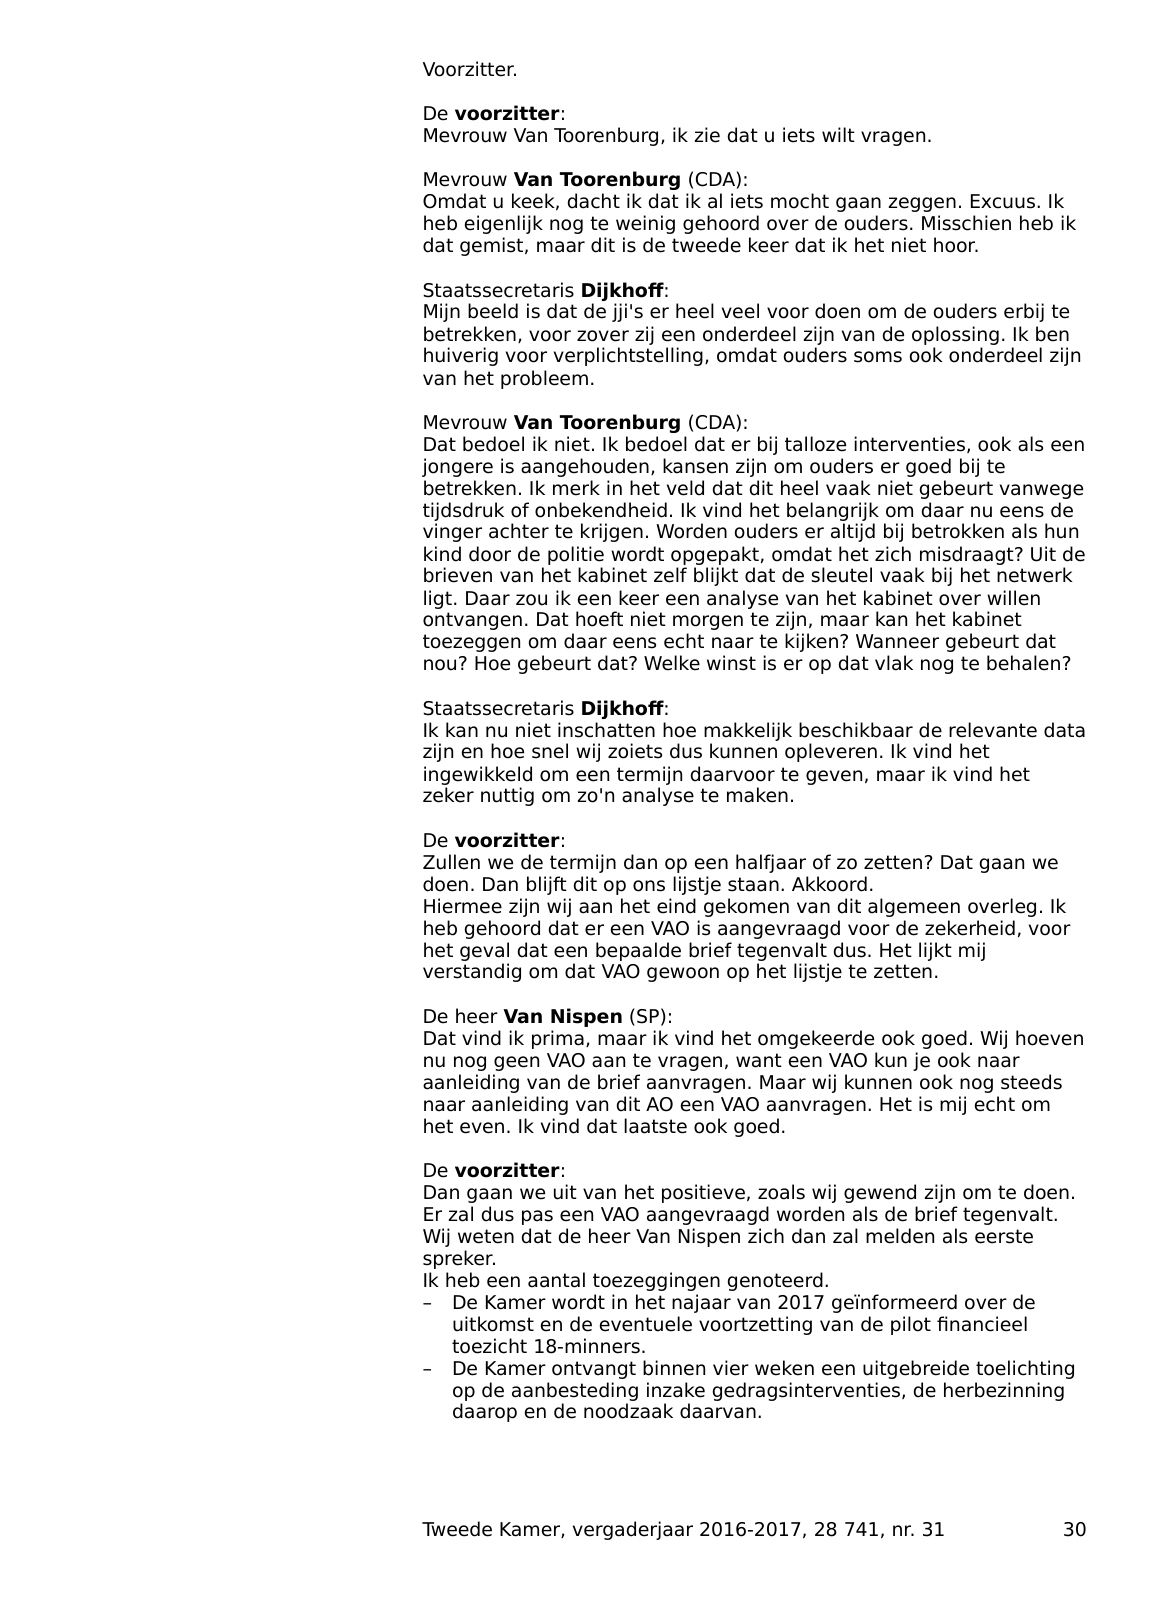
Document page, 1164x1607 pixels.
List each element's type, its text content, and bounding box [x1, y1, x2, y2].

text Dat vind ik prima, maar ik vind het omgekeerde ook goed. Wij hoeven nu nog geen VAO aan te vragen, want een VAO kun je ook naar aanleiding van de brief aanvragen. Maar wij kunnen ook nog steeds naar aanleiding van dit AO een VAO aanvragen. Het is mij echt om het even. Ik vind dat laatste ook goed. [422, 1028, 1087, 1137]
text Dan gaan we uit van het positieve, zoals wij gewend zijn om te doen. Er zal dus pas een VAO aangevraagd worden als de brief tegenvalt. Wij weten dat de heer Van Nispen zich dan zal melden als eerste spreker. [422, 1182, 1087, 1269]
text Ik heb een aantal toezeggingen genoteerd. [422, 1269, 1087, 1292]
text Zullen we de termijn dan op een halfjaar of zo zetten? Dat gaan we doen. Dan blijft dit op ons lijstje staan. Akkoord. [422, 852, 1087, 896]
text Omdat u keek, dacht ik dat ik al iets mocht gaan zeggen. Excuus. Ik heb eigenlijk nog te weinig gehoord over de ouders. Misschien heb ik dat gemist, maar dit is de tweede keer dat ik het niet hoor. [422, 191, 1087, 257]
text Mevrouw Van Toorenburg (CDA): [422, 169, 1087, 191]
text – De Kamer wordt in het najaar van 2017 geïnformeerd over de uitkomst en de eventuele voortzetting van de pilot financieel toezicht 18-minners. [422, 1292, 1087, 1357]
text Mijn beeld is dat de jji's er heel veel voor doen om de ouders erbij te betrekken, voor zover zij een onderdeel zijn van de oplossing. Ik ben huiverig voor verplichtstelling, omdat ouders soms ook onderdeel zijn van het probleem. [422, 301, 1087, 389]
text De voorzitter: [422, 829, 1087, 852]
text – De Kamer ontvangt binnen vier weken een uitgebreide toelichting op de aanbesteding inzake gedragsinterventies, de herbezinning daarop en de noodzaak daarvan. [422, 1357, 1087, 1423]
text Staatssecretaris Dijkhoff: [422, 279, 1087, 301]
text Ik kan nu niet inschatten hoe makkelijk beschikbaar de relevante data zijn en hoe snel wij zoiets dus kunnen opleveren. Ik vind het ingewikkeld om een termijn daarvoor te geven, maar ik vind het zeker nuttig om zo'n analyse te maken. [422, 719, 1087, 807]
text Staatssecretaris Dijkhoff: [422, 697, 1087, 719]
text De voorzitter: [422, 103, 1087, 125]
text De heer Van Nispen (SP): [422, 1006, 1087, 1028]
text De voorzitter: [422, 1160, 1087, 1182]
text Dat bedoel ik niet. Ik bedoel dat er bij talloze interventies, ook als een jongere is aangehouden, kansen zijn om ouders er goed bij te betrekken. Ik merk in het veld dat dit heel vaak niet gebeurt vanwege tijdsdruk of onbekendheid. Ik vind het belangrijk om daar nu eens de vinger achter te krijgen. Worden ouders er altijd bij betrokken als hun kind door de politie wordt opgepakt, omdat het zich misdraagt? Uit de brieven van het kabinet zelf blijkt dat de sleutel vaak bij het netwerk ligt. Daar zou ik een keer een analyse van het kabinet over willen ontvangen. Dat hoeft niet morgen te zijn, maar kan het kabinet toezeggen om daar eens echt naar te kijken? Wanneer gebeurt dat nou? Hoe gebeurt dat? Welke winst is er op dat vlak nog te behalen? [422, 433, 1087, 675]
text Voorzitter. [422, 59, 1087, 81]
text Mevrouw Van Toorenburg, ik zie dat u iets wilt vragen. [422, 125, 1087, 147]
text Hiermee zijn wij aan het eind gekomen van dit algemeen overleg. Ik heb gehoord dat er een VAO is aangevraagd voor de zekerheid, voor het geval dat een bepaalde brief tegenvalt dus. Het lijkt mij verstandig om dat VAO gewoon op het lijstje te zetten. [422, 896, 1087, 983]
text Mevrouw Van Toorenburg (CDA): [422, 412, 1087, 433]
